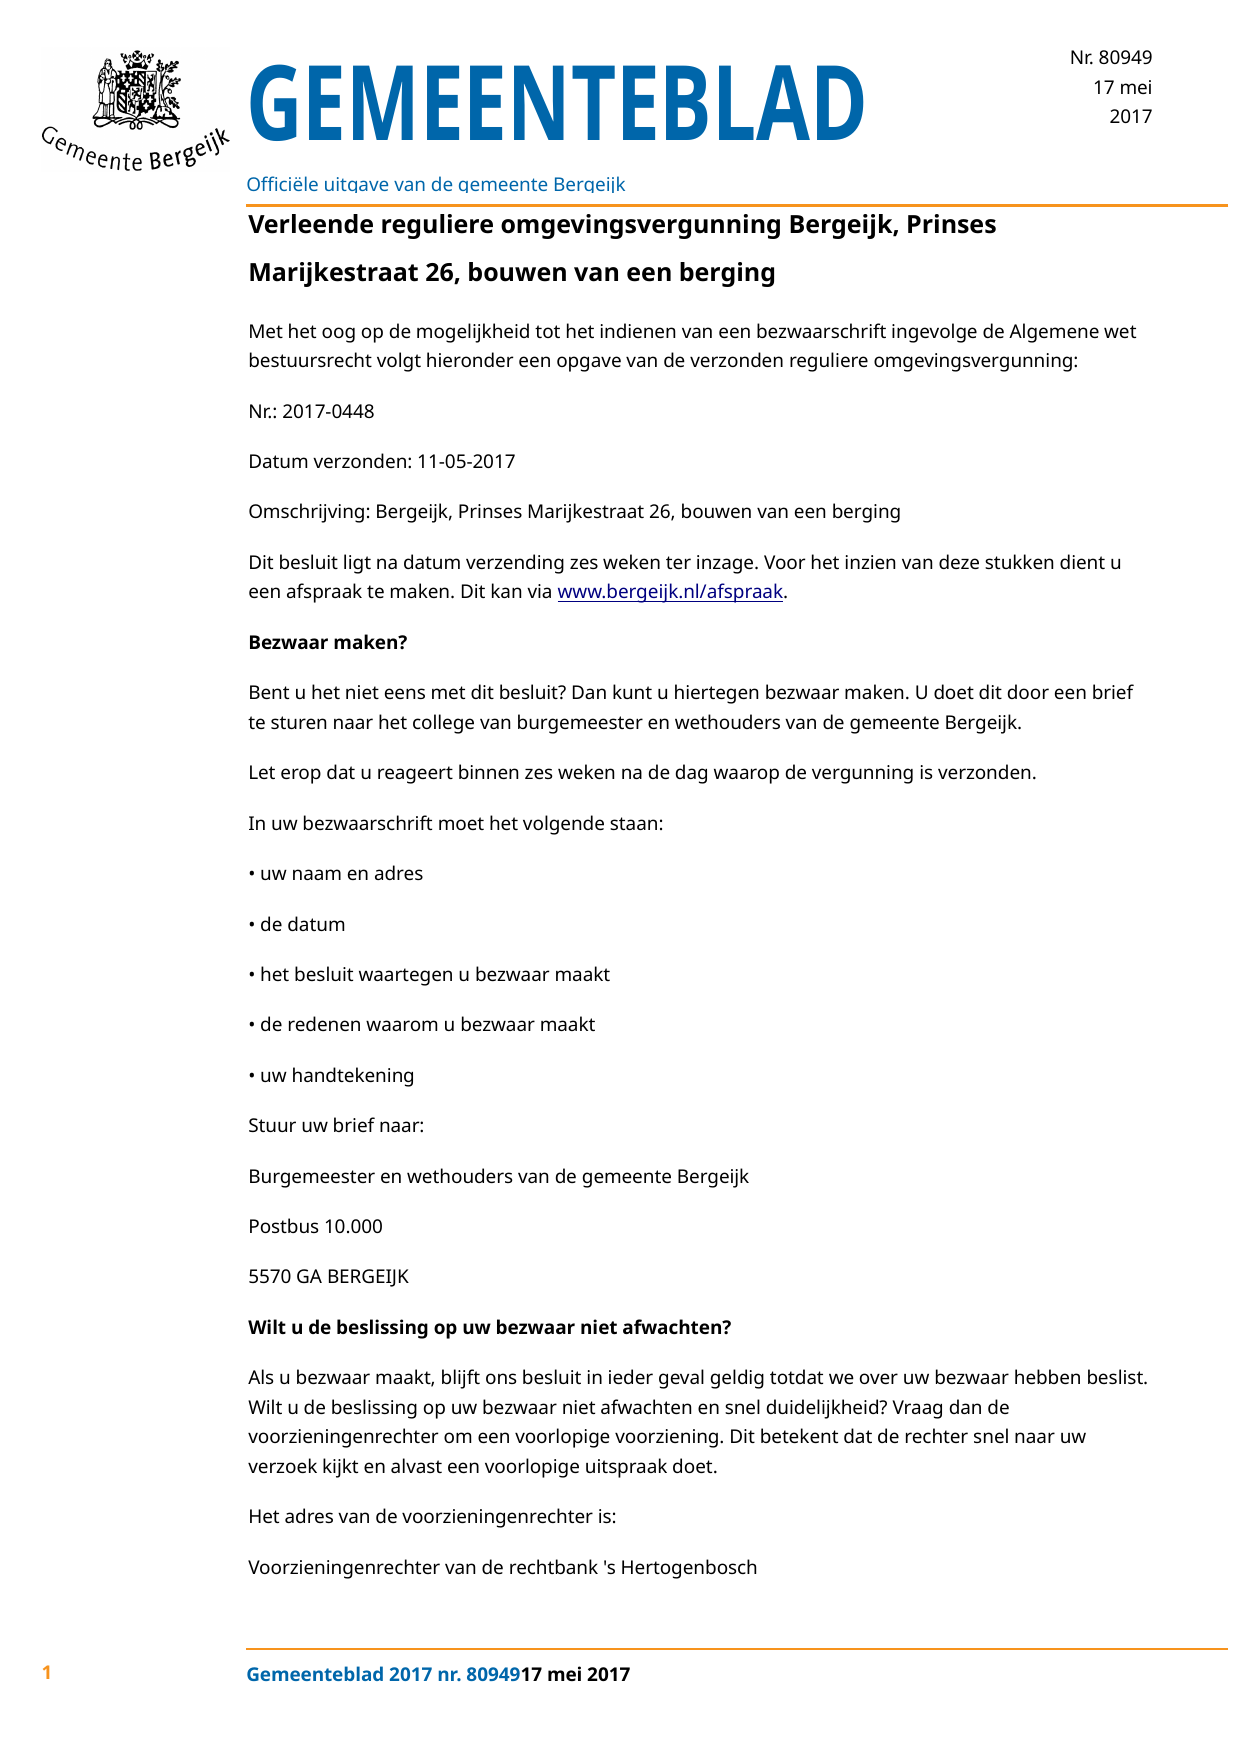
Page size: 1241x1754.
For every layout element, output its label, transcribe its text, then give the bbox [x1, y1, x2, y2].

text Bent u het niet eens met dit besluit? Dan kunt u hiertegen bezwaar maken. U doet dit door een brief te sturen naar het college van burgemeester en wethouders van de gemeente Bergeijk. [248, 679, 1152, 735]
text Let erop dat u reageert binnen zes weken na de dag waarop de vergunning is verzonden. [248, 759, 1152, 785]
text Met het oog op de mogelijkheid tot het indienen van een bezwaarschrift ingevolge de Algemene wet bestuursrecht volgt hieronder een opgave van de verzonden reguliere omgevingsvergunning: [248, 318, 1152, 373]
text • de redenen waarom u bezwaar maakt [248, 1012, 1152, 1037]
text Dit besluit ligt na datum verzending zes weken ter inzage. Voor het inzien van deze stukken dient u een afspraak te maken. Dit kan via www.bergeijk.nl/afspraak. [248, 549, 1152, 604]
text • het besluit waartegen u bezwaar maakt [248, 961, 1152, 987]
text Als u bezwaar maakt, blijft ons besluit in ieder geval geldig totdat we over uw bezwaar hebben beslist. Wilt u de beslissing op uw bezwaar niet afwachten en snel duidelijkheid? Vraag dan de voorzieningenrechter om een voorlopige voorziening. Dit betekent dat de rechter snel naar uw verzoek kijkt en alvast een voorlopige uitspraak doet. [248, 1364, 1152, 1479]
text • uw naam en adres [248, 860, 1152, 886]
text Het adres van de voorzieningenrechter is: [248, 1504, 1152, 1529]
text Datum verzonden: 11-05-2017 [248, 448, 1152, 474]
text Postbus 10.000 [248, 1213, 1152, 1239]
text Omschrijving: Bergeijk, Prinses Marijkestraat 26, bouwen van een berging [248, 499, 1152, 524]
text 5570 GA BERGEIJK [248, 1264, 1152, 1289]
text Stuur uw brief naar: [248, 1112, 1152, 1138]
text Nr.: 2017-0448 [248, 398, 1152, 424]
text • uw handtekening [248, 1062, 1152, 1088]
text Voorzieningenrechter van de rechtbank 's Hertogenbosch [248, 1554, 1152, 1580]
text Wilt u de beslissing op uw bezwaar niet afwachten? [248, 1314, 1152, 1340]
text Burgemeester en wethouders van de gemeente Bergeijk [248, 1163, 1152, 1189]
text Bezwaar maken? [248, 629, 1152, 655]
picture [41, 47, 231, 172]
text Verleende reguliere omgevingsvergunning Bergeijk, Prinses Marijkestraat 26, bouwen van een berging [248, 207, 1152, 288]
text In uw bezwaarschrift moet het volgende staan: [248, 810, 1152, 836]
text • de datum [248, 911, 1152, 937]
